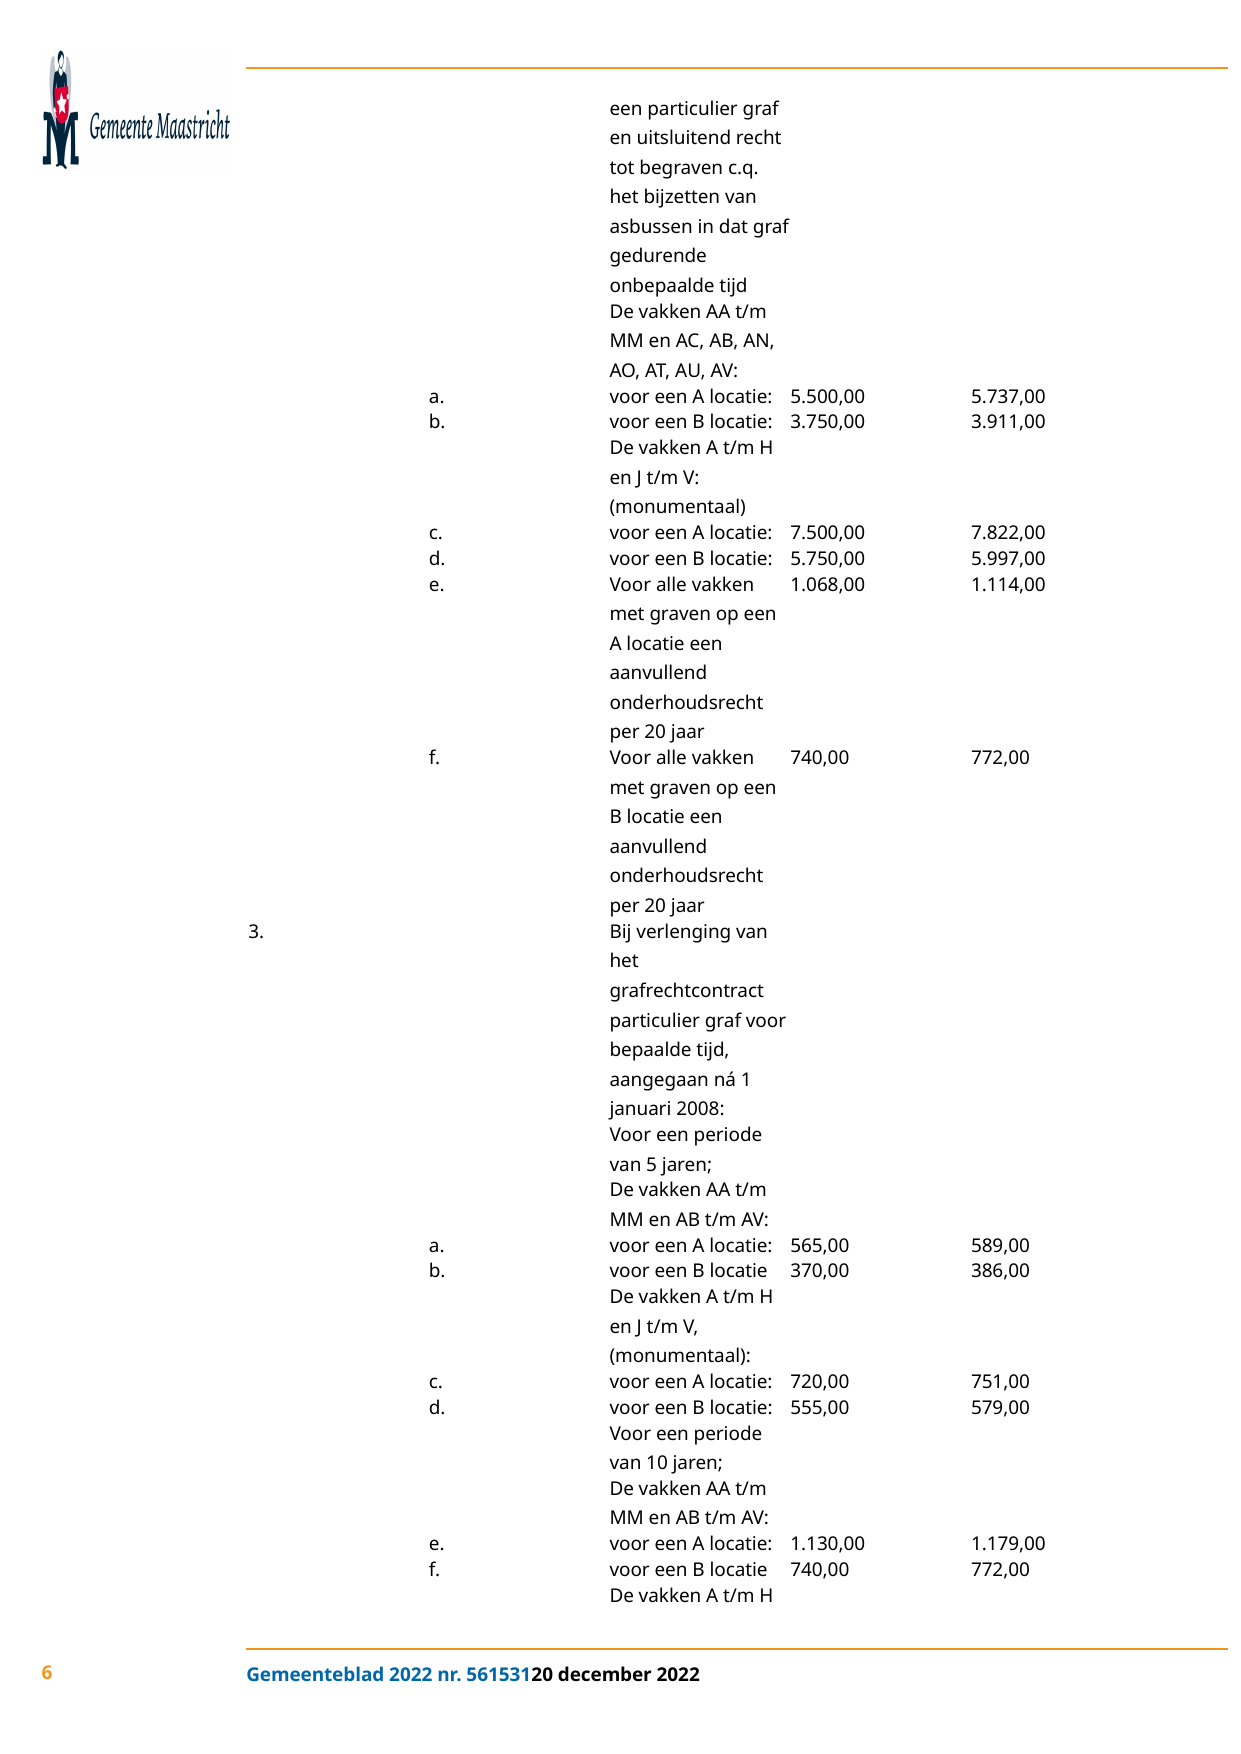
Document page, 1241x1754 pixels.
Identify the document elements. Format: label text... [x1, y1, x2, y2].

table_cell [248, 1177, 429, 1232]
table_cell 772,00 [971, 1556, 1152, 1582]
table_cell [971, 1283, 1152, 1368]
table_cell 720,00 [790, 1368, 971, 1394]
table_cell Bij verlenging van het grafrechtcontract particulier graf voor bepaalde tijd, aangegaan ná 1 januari 2008: [609, 918, 790, 1121]
table_cell c. [429, 1368, 609, 1394]
table_cell 3.750,00 [790, 409, 971, 434]
table_cell 555,00 [790, 1394, 971, 1420]
table_cell 589,00 [971, 1232, 1152, 1258]
table_cell [429, 1121, 609, 1177]
table_cell [429, 95, 609, 298]
table_cell De vakken A t/m H [609, 1582, 790, 1607]
table_cell [971, 918, 1152, 1121]
table_cell Voor alle vakken met graven op een B locatie een aanvullend onderhoudsrecht per 20 jaar [609, 744, 790, 918]
table_cell a. [429, 383, 609, 409]
table_cell [248, 519, 429, 545]
table_cell 772,00 [971, 744, 1152, 918]
table_cell [971, 434, 1152, 519]
table_cell [971, 95, 1152, 298]
table_cell [429, 1420, 609, 1475]
table_cell [790, 1121, 971, 1177]
table_cell [971, 1177, 1152, 1232]
table_cell [248, 1121, 429, 1177]
table_cell 5.737,00 [971, 383, 1152, 409]
table_cell [790, 1177, 971, 1232]
table_cell [790, 1475, 971, 1530]
table_cell voor een A locatie: [609, 1232, 790, 1258]
table_cell 1.179,00 [971, 1530, 1152, 1556]
table_cell b. [429, 409, 609, 434]
table_cell [429, 1177, 609, 1232]
table_cell 3.911,00 [971, 409, 1152, 434]
table_cell voor een B locatie: [609, 409, 790, 434]
table_cell 579,00 [971, 1394, 1152, 1420]
table_cell 1.130,00 [790, 1530, 971, 1556]
table_cell [248, 1420, 429, 1475]
table_cell De vakken A t/m H en J t/m V, (monumentaal): [609, 1283, 790, 1368]
table_cell [790, 918, 971, 1121]
table_cell [248, 383, 429, 409]
table_cell f. [429, 1556, 609, 1582]
table_cell [790, 1582, 971, 1607]
table_cell [248, 571, 429, 744]
table_cell [248, 95, 429, 298]
table_cell 751,00 [971, 1368, 1152, 1394]
table_cell [429, 298, 609, 383]
table_cell c. [429, 519, 609, 545]
table_cell [248, 1556, 429, 1582]
table_cell voor een B locatie [609, 1258, 790, 1283]
table_cell [971, 1121, 1152, 1177]
table_cell [429, 1475, 609, 1530]
table_cell [429, 1582, 609, 1607]
table_cell De vakken AA t/m MM en AC, AB, AN, AO, AT, AU, AV: [609, 298, 790, 383]
table_cell 740,00 [790, 744, 971, 918]
table_cell a. [429, 1232, 609, 1258]
table_cell [248, 744, 429, 918]
table_cell [248, 1368, 429, 1394]
table_cell 3. [248, 918, 429, 1121]
table_cell voor een A locatie: [609, 383, 790, 409]
table_cell [248, 434, 429, 519]
table_cell [248, 409, 429, 434]
table_cell b. [429, 1258, 609, 1283]
table_cell [429, 434, 609, 519]
table_cell voor een B locatie: [609, 545, 790, 571]
table_cell [790, 1283, 971, 1368]
table_cell [429, 1283, 609, 1368]
table_cell 5.750,00 [790, 545, 971, 571]
table_cell De vakken AA t/m MM en AB t/m AV: [609, 1475, 790, 1530]
table_cell [248, 1232, 429, 1258]
table_cell Voor een periode van 10 jaren; [609, 1420, 790, 1475]
table_cell De vakken AA t/m MM en AB t/m AV: [609, 1177, 790, 1232]
table_cell voor een A locatie: [609, 1368, 790, 1394]
table_cell 565,00 [790, 1232, 971, 1258]
table_cell 7.500,00 [790, 519, 971, 545]
table_cell e. [429, 571, 609, 744]
table_cell 1.114,00 [971, 571, 1152, 744]
table_cell [248, 1530, 429, 1556]
table_cell [790, 434, 971, 519]
table_cell voor een A locatie: [609, 519, 790, 545]
table_cell 740,00 [790, 1556, 971, 1582]
table_cell voor een B locatie [609, 1556, 790, 1582]
table_cell [429, 918, 609, 1121]
table_cell een particulier graf en uitsluitend recht tot begraven c.q. het bijzetten van asbussen in dat graf gedurende onbepaalde tijd [609, 95, 790, 298]
table_cell [790, 95, 971, 298]
table_cell 1.068,00 [790, 571, 971, 744]
table_cell [248, 1475, 429, 1530]
table_cell De vakken A t/m H en J t/m V: (monumentaal) [609, 434, 790, 519]
table_cell [248, 1582, 429, 1607]
table_cell [248, 298, 429, 383]
table_cell [248, 1258, 429, 1283]
table_cell [971, 1420, 1152, 1475]
table_cell 7.822,00 [971, 519, 1152, 545]
table_cell [790, 298, 971, 383]
table_cell [971, 1475, 1152, 1530]
table_cell [248, 1394, 429, 1420]
table_cell voor een A locatie: [609, 1530, 790, 1556]
picture [41, 47, 231, 172]
table_cell [971, 298, 1152, 383]
table_cell [248, 545, 429, 571]
table_cell 370,00 [790, 1258, 971, 1283]
table_cell d. [429, 545, 609, 571]
table_cell [971, 1582, 1152, 1607]
table_cell d. [429, 1394, 609, 1420]
table_cell e. [429, 1530, 609, 1556]
table_cell f. [429, 744, 609, 918]
table_cell [790, 1420, 971, 1475]
table_cell Voor alle vakken met graven op een A locatie een aanvullend onderhoudsrecht per 20 jaar [609, 571, 790, 744]
table_cell Voor een periode van 5 jaren; [609, 1121, 790, 1177]
table_cell 386,00 [971, 1258, 1152, 1283]
table_cell voor een B locatie: [609, 1394, 790, 1420]
table_cell 5.500,00 [790, 383, 971, 409]
table_cell 5.997,00 [971, 545, 1152, 571]
table_cell [248, 1283, 429, 1368]
